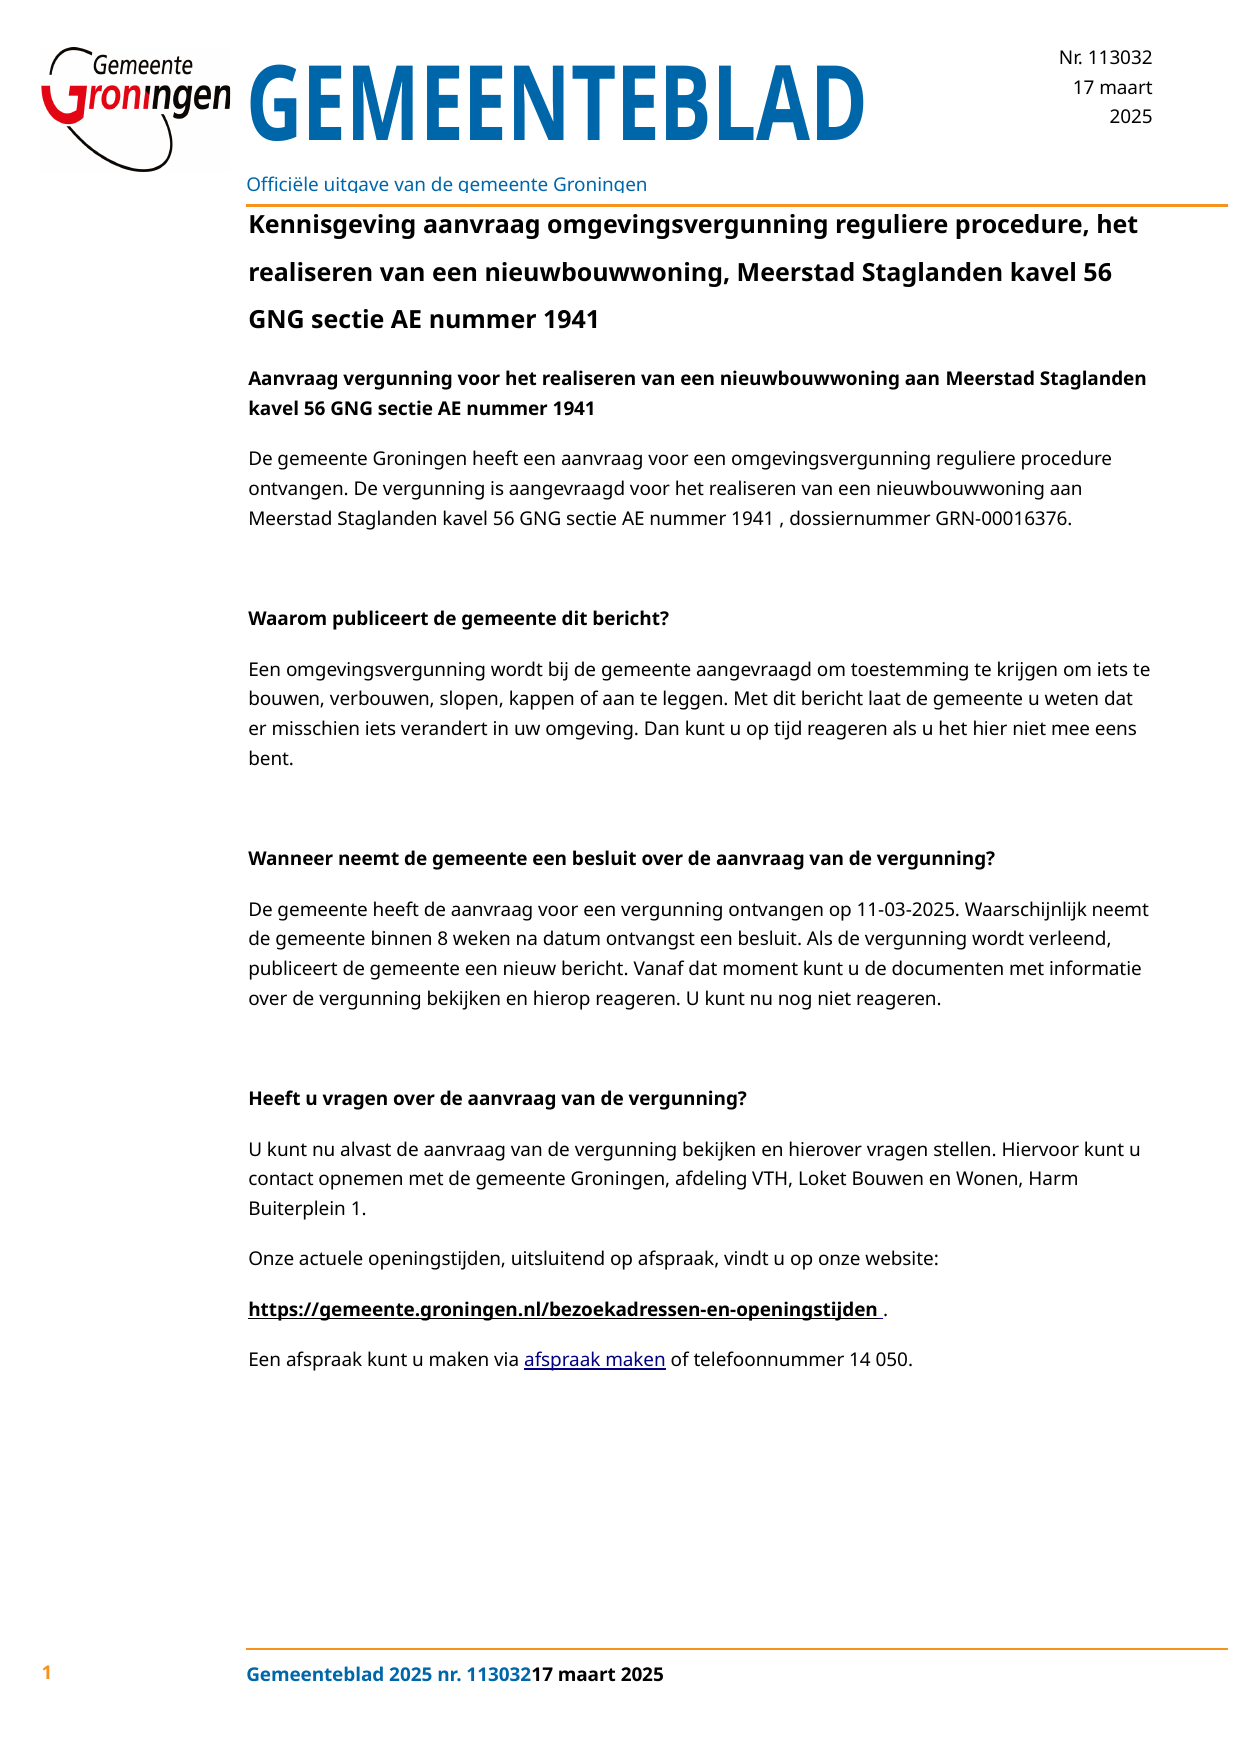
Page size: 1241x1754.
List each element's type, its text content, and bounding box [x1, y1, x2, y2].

text De gemeente heeft de aanvraag voor een vergunning ontvangen op 11-03-2025. Waarschijnlijk neemt de gemeente binnen 8 weken na datum ontvangst een besluit. Als de vergunning wordt verleend, publiceert de gemeente een nieuw bericht. Vanaf dat moment kunt u de documenten met informatie over de vergunning bekijken en hierop reageren. U kunt nu nog niet reageren. [248, 896, 1152, 1010]
text https://gemeente.groningen.nl/bezoekadressen-en-openingstijden . [248, 1296, 1152, 1322]
text Kennisgeving aanvraag omgevingsvergunning reguliere procedure, het realiseren van een nieuwbouwwoning, Meerstad Staglanden kavel 56 GNG sectie AE nummer 1941 [248, 207, 1152, 336]
text Heeft u vragen over de aanvraag van de vergunning? [248, 1086, 1152, 1111]
text Aanvraag vergunning voor het realiseren van een nieuwbouwwoning aan Meerstad Staglanden kavel 56 GNG sectie AE nummer 1941 [248, 366, 1152, 421]
text Onze actuele openingstijden, uitsluitend op afspraak, vindt u op onze website: [248, 1246, 1152, 1271]
text Waarom publiceert de gemeente dit bericht? [248, 606, 1152, 631]
text De gemeente Groningen heeft een aanvraag voor een omgevingsvergunning reguliere procedure ontvangen. De vergunning is aangevraagd voor het realiseren van een nieuwbouwwoning aan Meerstad Staglanden kavel 56 GNG sectie AE nummer 1941 , dossiernummer GRN-00016376. [248, 446, 1152, 530]
text Een afspraak kunt u maken via afspraak maken of telefoonnummer 14 050. [248, 1346, 1152, 1372]
text U kunt nu alvast de aanvraag van de vergunning bekijken en hierover vragen stellen. Hiervoor kunt u contact opnemen met de gemeente Groningen, afdeling VTH, Loket Bouwen en Wonen, Harm Buiterplein 1. [248, 1136, 1152, 1221]
text Een omgevingsvergunning wordt bij de gemeente aangevraagd om toestemming te krijgen om iets te bouwen, verbouwen, slopen, kappen of aan te leggen. Met dit bericht laat de gemeente u weten dat er misschien iets verandert in uw omgeving. Dan kunt u op tijd reageren als u het hier niet mee eens bent. [248, 656, 1152, 770]
text Wanneer neemt de gemeente een besluit over de aanvraag van de vergunning? [248, 846, 1152, 871]
picture [41, 47, 231, 172]
